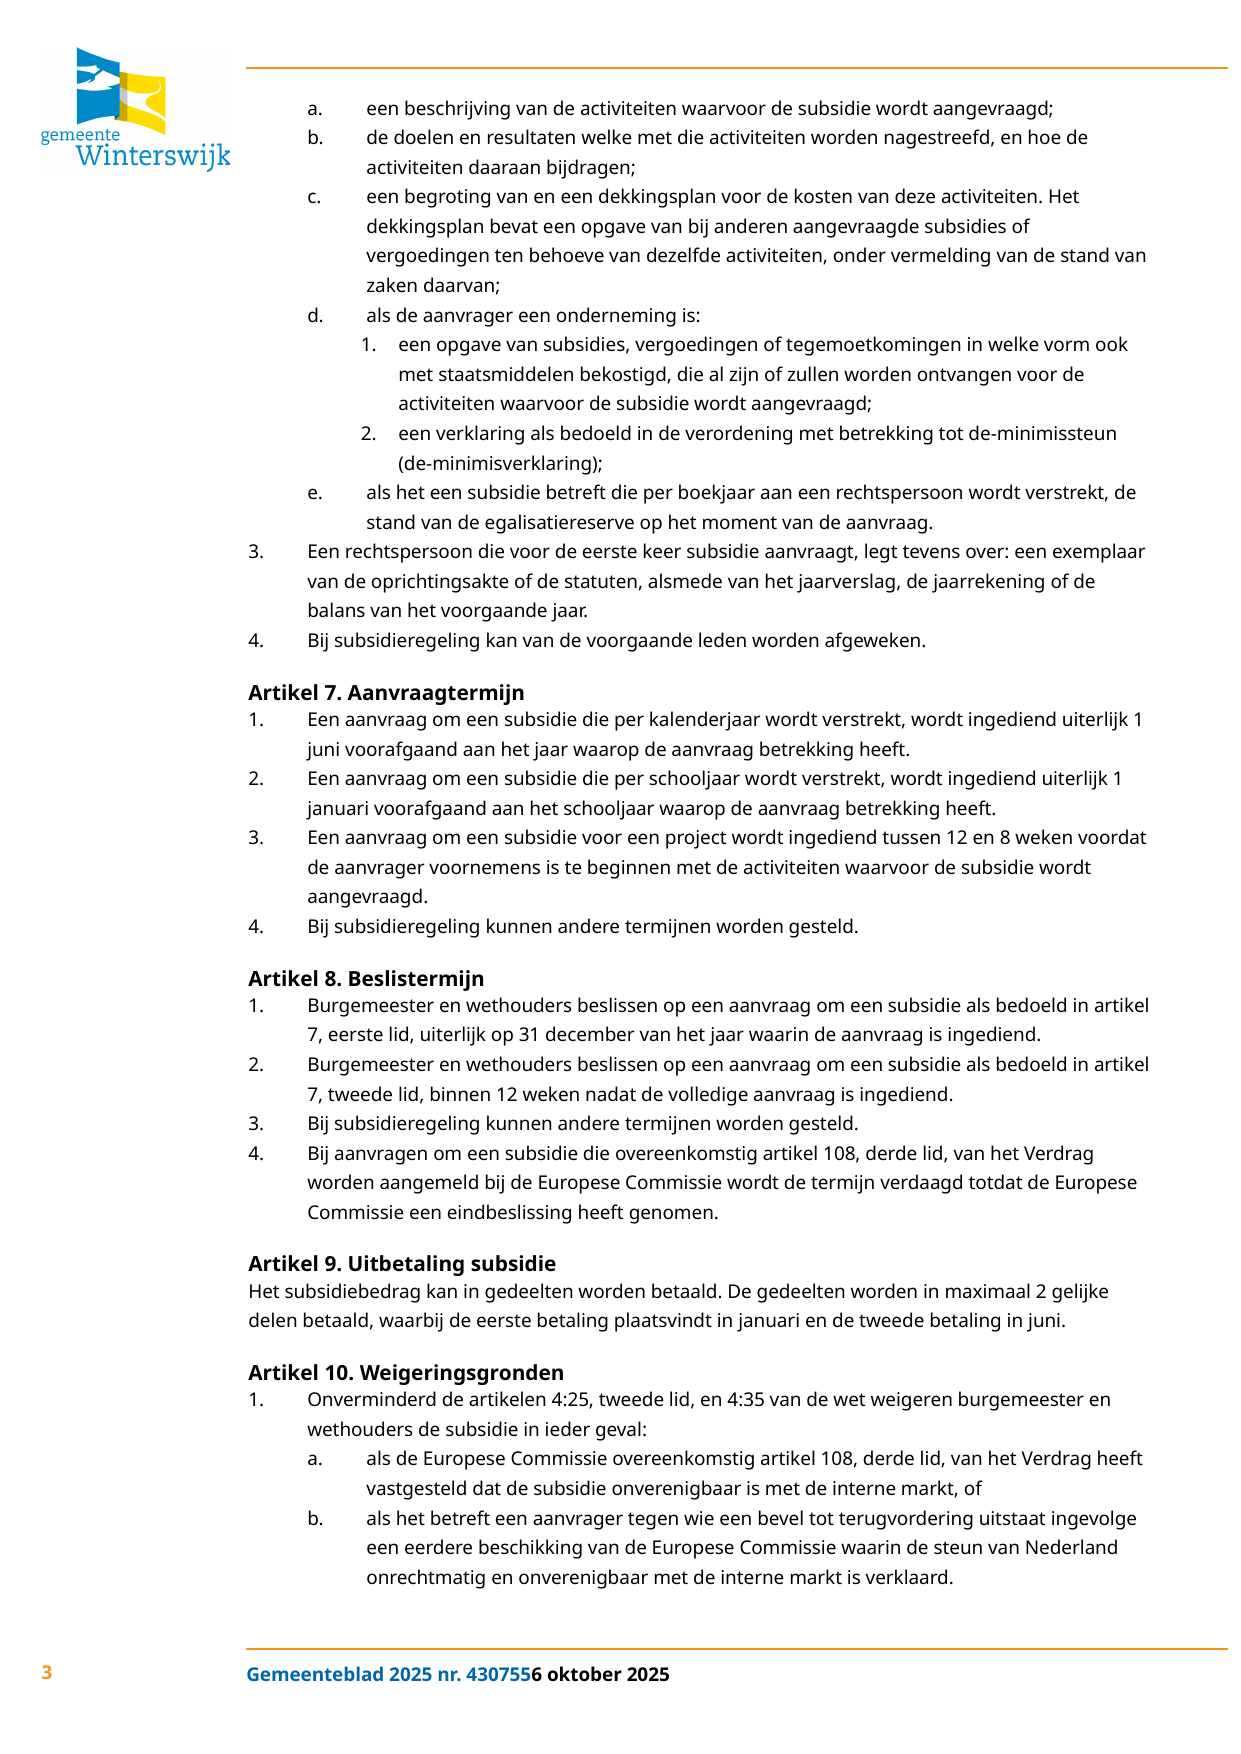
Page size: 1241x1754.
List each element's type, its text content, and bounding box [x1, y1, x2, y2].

list Bij subsidieregeling kan van de voorgaande leden worden afgeweken. [248, 627, 1152, 653]
list een begroting van en een dekkingsplan voor de kosten van deze activiteiten. Het dekkingsplan bevat een opgave van bij anderen aangevraagde subsidies of vergoedingen ten behoeve van dezelfde activiteiten, onder vermelding van de stand van zaken daarvan; [307, 183, 1152, 298]
list Een aanvraag om een subsidie die per schooljaar wordt verstrekt, wordt ingediend uiterlijk 1 januari voorafgaand aan het schooljaar waarop de aanvraag betrekking heeft. [248, 765, 1152, 821]
list als het een subsidie betreft die per boekjaar aan een rechtspersoon wordt verstrekt, de stand van de egalisatiereserve op het moment van de aanvraag. [307, 479, 1152, 535]
text Artikel 7. Aanvraagtermijn [248, 678, 1152, 706]
text Artikel 10. Weigeringsgronden [248, 1358, 1152, 1386]
text Het subsidiebedrag kan in gedeelten worden betaald. De gedeelten worden in maximaal 2 gelijke delen betaald, waarbij de eerste betaling plaatsvindt in januari en de tweede betaling in juni. [248, 1278, 1152, 1333]
list Bij subsidieregeling kunnen andere termijnen worden gesteld. [248, 1110, 1152, 1136]
list Burgemeester en wethouders beslissen op een aanvraag om een subsidie als bedoeld in artikel 7, tweede lid, binnen 12 weken nadat de volledige aanvraag is ingediend. [248, 1051, 1152, 1107]
list als de aanvrager een onderneming is: [307, 302, 1152, 328]
list Een aanvraag om een subsidie die per kalenderjaar wordt verstrekt, wordt ingediend uiterlijk 1 juni voorafgaand aan het jaar waarop de aanvraag betrekking heeft. [248, 706, 1152, 761]
list Een aanvraag om een subsidie voor een project wordt ingediend tussen 12 en 8 weken voordat de aanvrager voornemens is te beginnen met de activiteiten waarvoor de subsidie wordt aangevraagd. [248, 824, 1152, 909]
list een opgave van subsidies, vergoedingen of tegemoetkomingen in welke vorm ook met staatsmiddelen bekostigd, die al zijn of zullen worden ontvangen voor de activiteiten waarvoor de subsidie wordt aangevraagd; [361, 331, 1152, 416]
list Onverminderd de artikelen 4:25, tweede lid, en 4:35 van de wet weigeren burgemeester en wethouders de subsidie in ieder geval: [248, 1386, 1152, 1442]
list Burgemeester en wethouders beslissen op een aanvraag om een subsidie als bedoeld in artikel 7, eerste lid, uiterlijk op 31 december van het jaar waarin de aanvraag is ingediend. [248, 992, 1152, 1047]
list een beschrijving van de activiteiten waarvoor de subsidie wordt aangevraagd; [307, 95, 1152, 121]
list de doelen en resultaten welke met die activiteiten worden nagestreefd, en hoe de activiteiten daaraan bijdragen; [307, 124, 1152, 180]
list als de Europese Commissie overeenkomstig artikel 108, derde lid, van het Verdrag heeft vastgesteld dat de subsidie onverenigbaar is met de interne markt, of [307, 1446, 1152, 1501]
list Bij aanvragen om een subsidie die overeenkomstig artikel 108, derde lid, van het Verdrag worden aangemeld bij de Europese Commissie wordt de termijn verdaagd totdat de Europese Commissie een eindbeslissing heeft genomen. [248, 1140, 1152, 1225]
list als het betreft een aanvrager tegen wie een bevel tot terugvordering uitstaat ingevolge een eerdere beschikking van de Europese Commissie waarin de steun van Nederland onrechtmatig en onverenigbaar met de interne markt is verklaard. [307, 1505, 1152, 1590]
list Bij subsidieregeling kunnen andere termijnen worden gesteld. [248, 913, 1152, 939]
list Een rechtspersoon die voor de eerste keer subsidie aanvraagt, legt tevens over: een exemplaar van de oprichtingsakte of de statuten, alsmede van het jaarverslag, de jaarrekening of de balans van het voorgaande jaar. [248, 538, 1152, 623]
list een verklaring als bedoeld in de verordening met betrekking tot de-minimissteun (de-minimisverklaring); [361, 420, 1152, 476]
text Artikel 9. Uitbetaling subsidie [248, 1249, 1152, 1278]
picture [225, 153, 231, 162]
picture [41, 47, 231, 172]
text Artikel 8. Beslistermijn [248, 964, 1152, 992]
